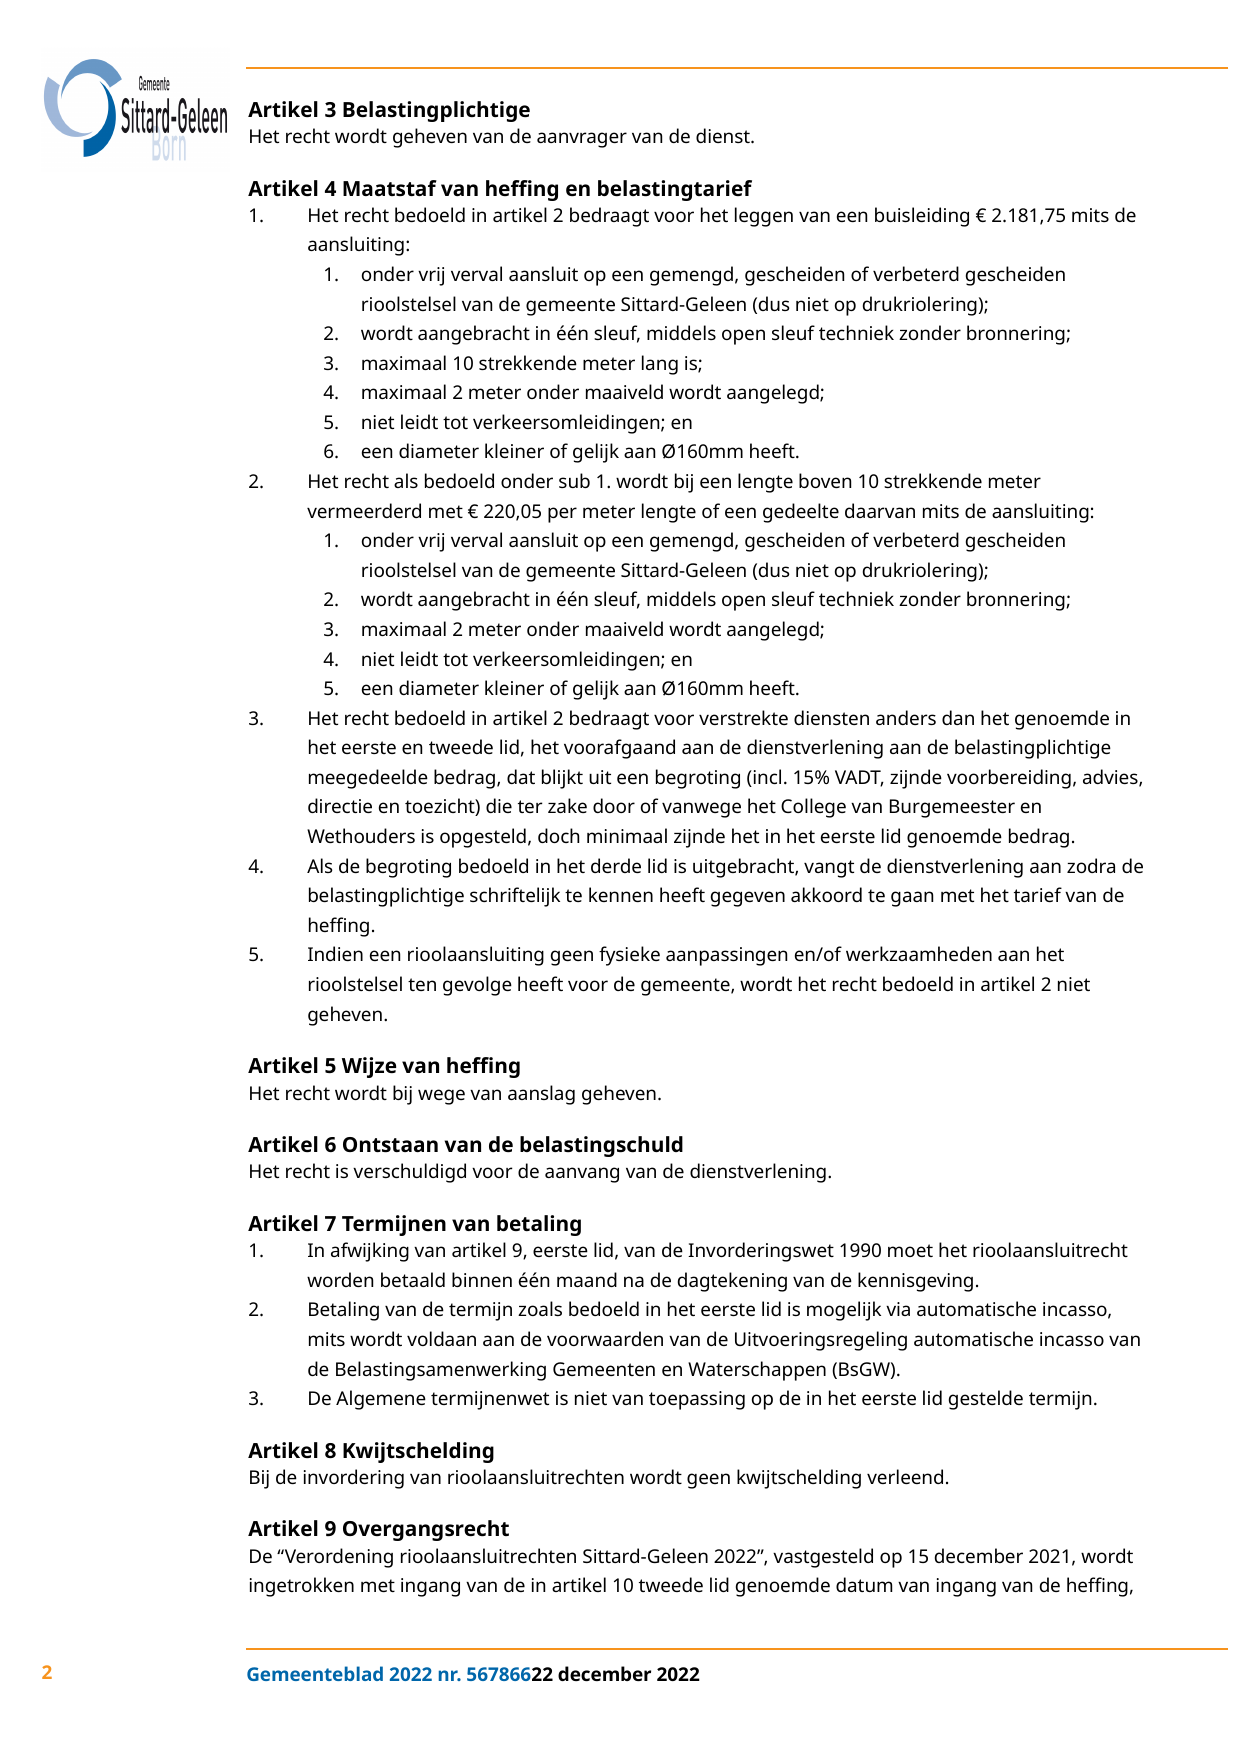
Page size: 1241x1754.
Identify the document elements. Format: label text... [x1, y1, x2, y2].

list wordt aangebracht in één sleuf, middels open sleuf techniek zonder bronnering; [323, 320, 1152, 346]
text Artikel 9 Overgangsrecht [248, 1514, 1152, 1543]
text Artikel 4 Maatstaf van heffing en belastingtarief [248, 174, 1152, 202]
list wordt aangebracht in één sleuf, middels open sleuf techniek zonder bronnering; [323, 587, 1152, 612]
text Artikel 6 Ontstaan van de belastingschuld [248, 1130, 1152, 1158]
list De Algemene termijnenwet is niet van toepassing op de in het eerste lid gestelde termijn. [248, 1385, 1152, 1411]
list Het recht bedoeld in artikel 2 bedraagt voor het leggen van een buisleiding € 2.181,75 mits de aansluiting: [248, 202, 1152, 257]
list niet leidt tot verkeersomleidingen; en [323, 409, 1152, 435]
list onder vrij verval aansluit op een gemengd, gescheiden of verbeterd gescheiden rioolstelsel van de gemeente Sittard-Geleen (dus niet op drukriolering); [323, 527, 1152, 583]
list maximaal 2 meter onder maaiveld wordt aangelegd; [323, 616, 1152, 642]
list Indien een rioolaansluiting geen fysieke aanpassingen en/of werkzaamheden aan het rioolstelsel ten gevolge heeft voor de gemeente, wordt het recht bedoeld in artikel 2 niet geheven. [248, 942, 1152, 1027]
list Het recht als bedoeld onder sub 1. wordt bij een lengte boven 10 strekkende meter vermeerderd met € 220,05 per meter lengte of een gedeelte daarvan mits de aansluiting: [248, 468, 1152, 524]
text Artikel 3 Belastingplichtige [248, 95, 1152, 123]
text Artikel 7 Termijnen van betaling [248, 1209, 1152, 1237]
list Als de begroting bedoeld in het derde lid is uitgebracht, vangt de dienstverlening aan zodra de belastingplichtige schriftelijk te kennen heeft gegeven akkoord te gaan met het tarief van de heffing. [248, 853, 1152, 938]
list Het recht bedoeld in artikel 2 bedraagt voor verstrekte diensten anders dan het genoemde in het eerste en tweede lid, het voorafgaand aan de dienstverlening aan de belastingplichtige meegedeelde bedrag, dat blijkt uit een begroting (incl. 15% VADT, zijnde voorbereiding, advies, directie en toezicht) die ter zake door of vanwege het College van Burgemeester en Wethouders is opgesteld, doch minimaal zijnde het in het eerste lid genoemde bedrag. [248, 705, 1152, 849]
list een diameter kleiner of gelijk aan Ø160mm heeft. [323, 675, 1152, 701]
picture [41, 47, 231, 172]
text Het recht wordt geheven van de aanvrager van de dienst. [248, 123, 1152, 149]
text Bij de invordering van rioolaansluitrechten wordt geen kwijtschelding verleend. [248, 1464, 1152, 1490]
text De “Verordening rioolaansluitrechten Sittard-Geleen 2022”, vastgesteld op 15 december 2021, wordt ingetrokken met ingang van de in artikel 10 tweede lid genoemde datum van ingang van de heffing, [248, 1543, 1152, 1598]
text Het recht wordt bij wege van aanslag geheven. [248, 1080, 1152, 1105]
list onder vrij verval aansluit op een gemengd, gescheiden of verbeterd gescheiden rioolstelsel van de gemeente Sittard-Geleen (dus niet op drukriolering); [323, 261, 1152, 317]
list maximaal 10 strekkende meter lang is; [323, 350, 1152, 376]
list In afwijking van artikel 9, eerste lid, van de Invorderingswet 1990 moet het rioolaansluitrecht worden betaald binnen één maand na de dagtekening van de kennisgeving. [248, 1237, 1152, 1293]
list maximaal 2 meter onder maaiveld wordt aangelegd; [323, 379, 1152, 405]
list een diameter kleiner of gelijk aan Ø160mm heeft. [323, 439, 1152, 464]
text Artikel 5 Wijze van heffing [248, 1051, 1152, 1080]
text Het recht is verschuldigd voor de aanvang van de dienstverlening. [248, 1158, 1152, 1184]
list Betaling van de termijn zoals bedoeld in het eerste lid is mogelijk via automatische incasso, mits wordt voldaan aan de voorwaarden van de Uitvoeringsregeling automatische incasso van de Belastingsamenwerking Gemeenten en Waterschappen (BsGW). [248, 1297, 1152, 1381]
list niet leidt tot verkeersomleidingen; en [323, 646, 1152, 672]
text Artikel 8 Kwijtschelding [248, 1436, 1152, 1464]
